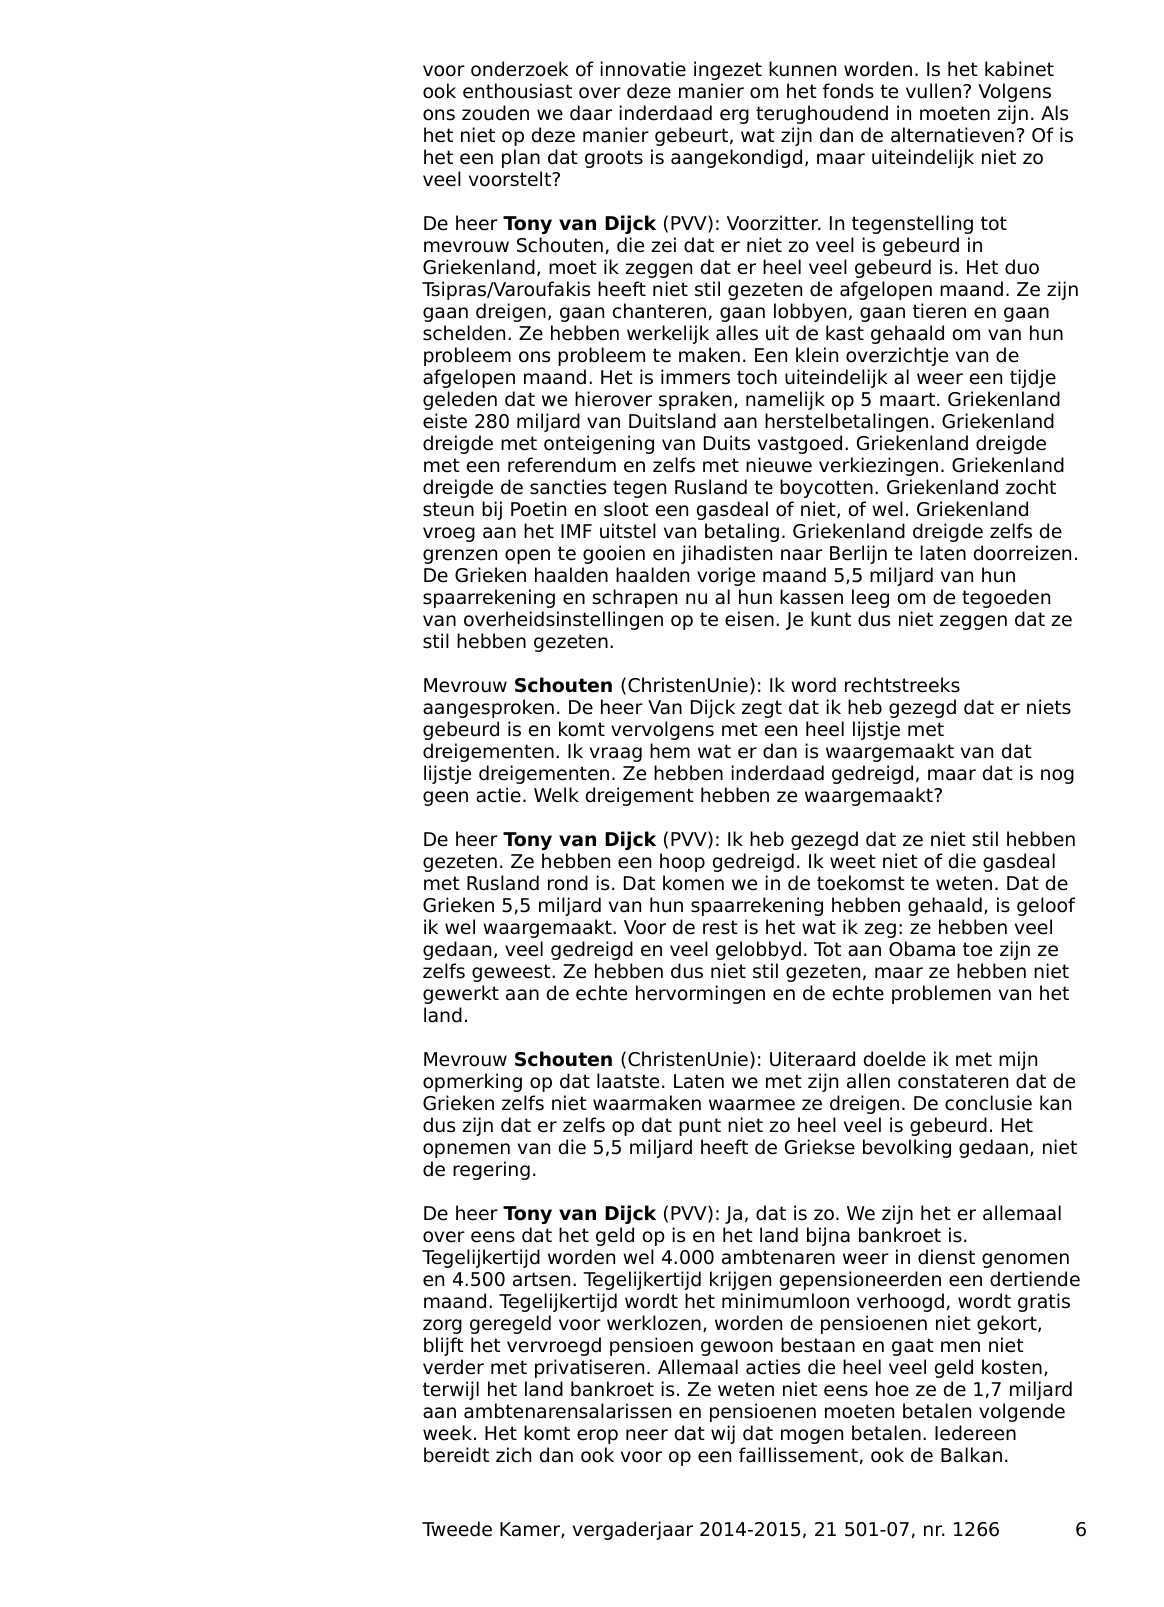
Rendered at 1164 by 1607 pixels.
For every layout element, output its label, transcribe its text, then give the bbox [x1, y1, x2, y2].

text De heer Tony van Dijck (PVV): Voorzitter. In tegenstelling tot mevrouw Schouten, die zei dat er niet zo veel is gebeurd in Griekenland, moet ik zeggen dat er heel veel gebeurd is. Het duo Tsipras/Varoufakis heeft niet stil gezeten de afgelopen maand. Ze zijn gaan dreigen, gaan chanteren, gaan lobbyen, gaan tieren en gaan schelden. Ze hebben werkelijk alles uit de kast gehaald om van hun probleem ons probleem te maken. Een klein overzichtje van de afgelopen maand. Het is immers toch uiteindelijk al weer een tijdje geleden dat we hierover spraken, namelijk op 5 maart. Griekenland eiste 280 miljard van Duitsland aan herstelbetalingen. Griekenland dreigde met onteigening van Duits vastgoed. Griekenland dreigde met een referendum en zelfs met nieuwe verkiezingen. Griekenland dreigde de sancties tegen Rusland te boycotten. Griekenland zocht steun bij Poetin en sloot een gasdeal of niet, of wel. Griekenland vroeg aan het IMF uitstel van betaling. Griekenland dreigde zelfs de grenzen open te gooien en jihadisten naar Berlijn te laten doorreizen. De Grieken haalden haalden vorige maand 5,5 miljard van hun spaarrekening en schrapen nu al hun kassen leeg om de tegoeden van overheidsinstellingen op te eisen. Je kunt dus niet zeggen dat ze stil hebben gezeten. [422, 213, 1087, 653]
text De heer Tony van Dijck (PVV): Ik heb gezegd dat ze niet stil hebben gezeten. Ze hebben een hoop gedreigd. Ik weet niet of die gasdeal met Rusland rond is. Dat komen we in de toekomst te weten. Dat de Grieken 5,5 miljard van hun spaarrekening hebben gehaald, is geloof ik wel waargemaakt. Voor de rest is het wat ik zeg: ze hebben veel gedaan, veel gedreigd en veel gelobbyd. Tot aan Obama toe zijn ze zelfs geweest. Ze hebben dus niet stil gezeten, maar ze hebben niet gewerkt aan de echte hervormingen en de echte problemen van het land. [422, 829, 1087, 1027]
text Mevrouw Schouten (ChristenUnie): Uiteraard doelde ik met mijn opmerking op dat laatste. Laten we met zijn allen constateren dat de Grieken zelfs niet waarmaken waarmee ze dreigen. De conclusie kan dus zijn dat er zelfs op dat punt niet zo heel veel is gebeurd. Het opnemen van die 5,5 miljard heeft de Griekse bevolking gedaan, niet de regering. [422, 1049, 1087, 1181]
text Mevrouw Schouten (ChristenUnie): Ik word rechtstreeks aangesproken. De heer Van Dijck zegt dat ik heb gezegd dat er niets gebeurd is en komt vervolgens met een heel lijstje met dreigementen. Ik vraag hem wat er dan is waargemaakt van dat lijstje dreigementen. Ze hebben inderdaad gedreigd, maar dat is nog geen actie. Welk dreigement hebben ze waargemaakt? [422, 675, 1087, 807]
text voor onderzoek of innovatie ingezet kunnen worden. Is het kabinet ook enthousiast over deze manier om het fonds te vullen? Volgens ons zouden we daar inderdaad erg terughoudend in moeten zijn. Als het niet op deze manier gebeurt, wat zijn dan de alternatieven? Of is het een plan dat groots is aangekondigd, maar uiteindelijk niet zo veel voorstelt? [422, 59, 1087, 191]
text De heer Tony van Dijck (PVV): Ja, dat is zo. We zijn het er allemaal over eens dat het geld op is en het land bijna bankroet is. Tegelijkertijd worden wel 4.000 ambtenaren weer in dienst genomen en 4.500 artsen. Tegelijkertijd krijgen gepensioneerden een dertiende maand. Tegelijkertijd wordt het minimumloon verhoogd, wordt gratis zorg geregeld voor werklozen, worden de pensioenen niet gekort, blijft het vervroegd pensioen gewoon bestaan en gaat men niet verder met privatiseren. Allemaal acties die heel veel geld kosten, terwijl het land bankroet is. Ze weten niet eens hoe ze de 1,7 miljard aan ambtenarensalarissen en pensioenen moeten betalen volgende week. Het komt erop neer dat wij dat mogen betalen. Iedereen bereidt zich dan ook voor op een faillissement, ook de Balkan. [422, 1203, 1087, 1467]
